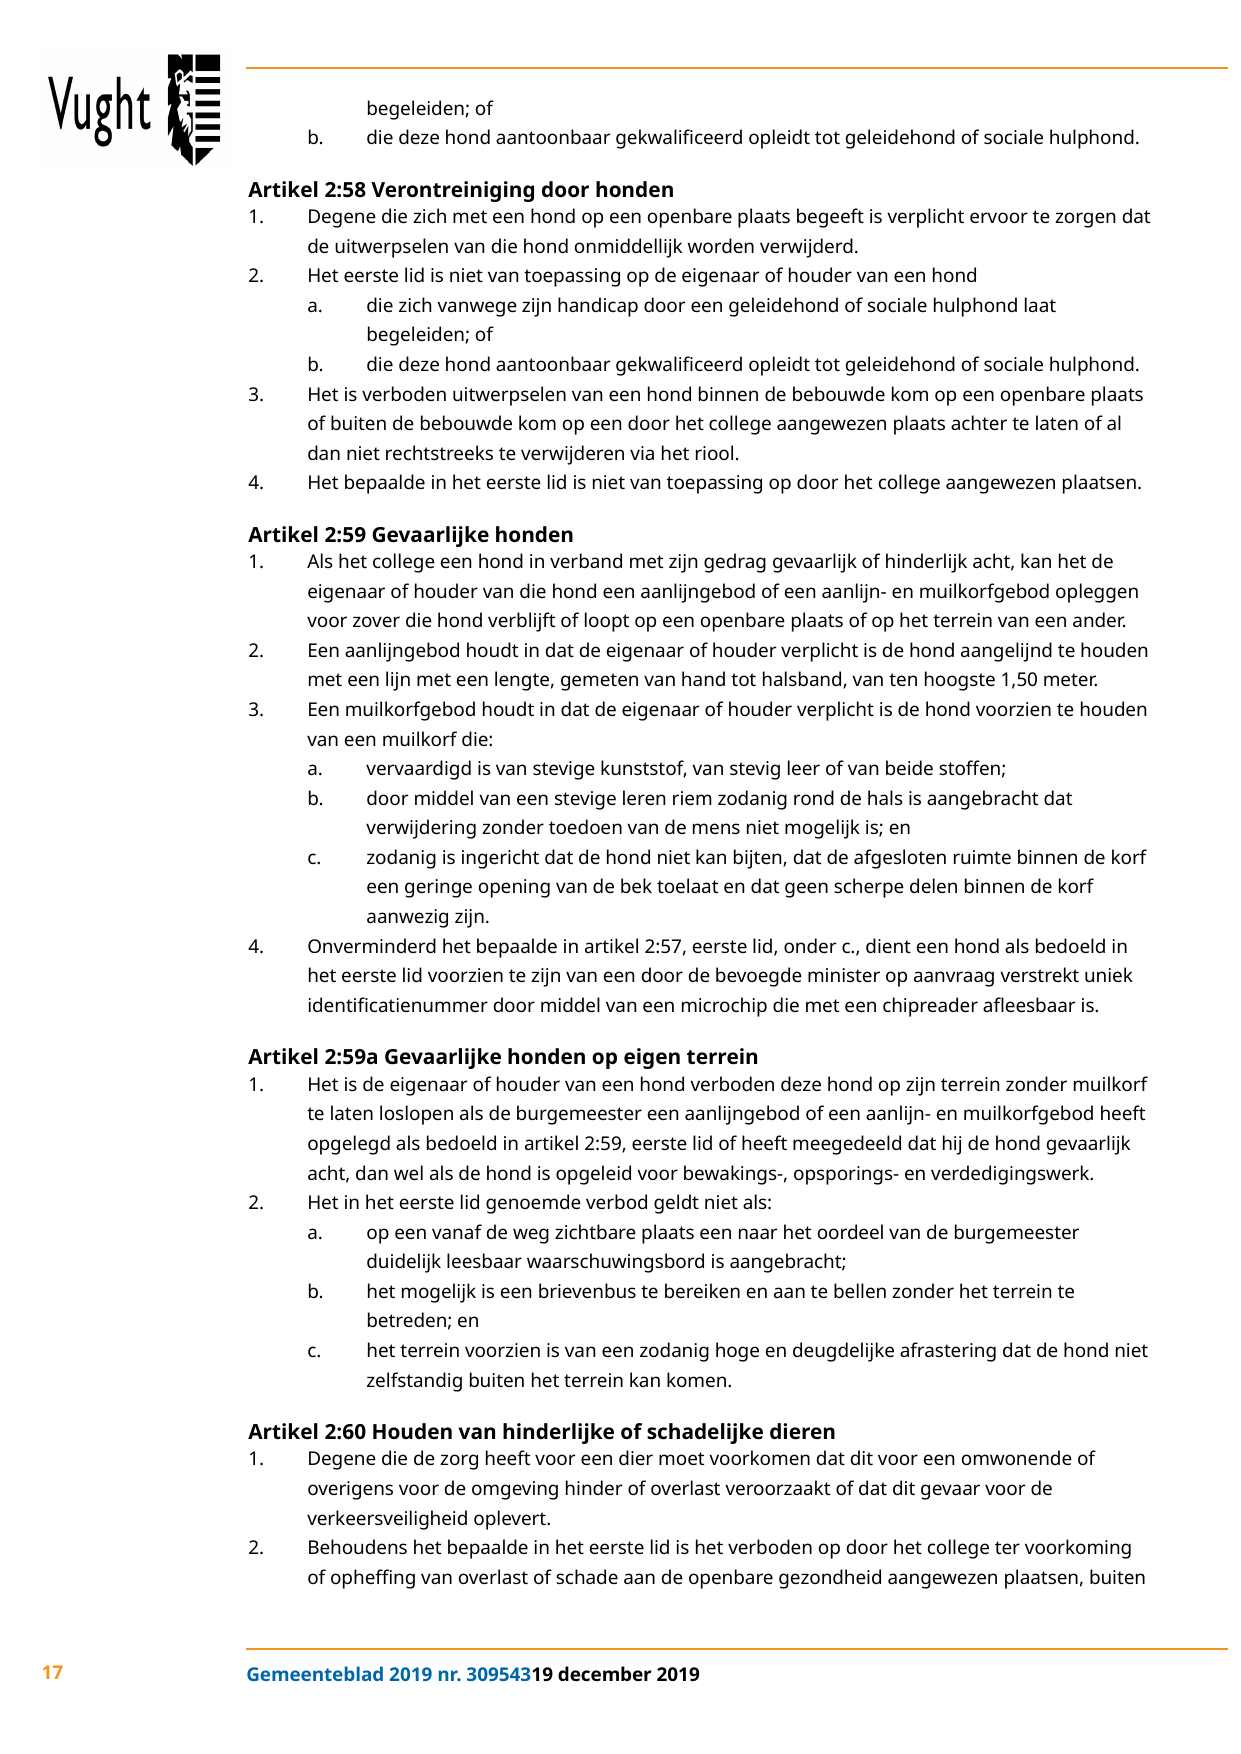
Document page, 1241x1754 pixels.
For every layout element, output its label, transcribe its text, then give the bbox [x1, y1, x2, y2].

list Onverminderd het bepaalde in artikel 2:57, eerste lid, onder c., dient een hond als bedoeld in het eerste lid voorzien te zijn van een door de bevoegde minister op aanvraag verstrekt uniek identificatienummer door middel van een microchip die met een chipreader afleesbaar is. [248, 933, 1152, 1018]
list vervaardigd is van stevige kunststof, van stevig leer of van beide stoffen; [307, 755, 1152, 781]
text Artikel 2:59 Gevaarlijke honden [248, 520, 1152, 548]
list door middel van een stevige leren riem zodanig rond de hals is aangebracht dat verwijdering zonder toedoen van de mens niet mogelijk is; en [307, 785, 1152, 840]
list Behoudens het bepaalde in het eerste lid is het verboden op door het college ter voorkoming of opheffing van overlast of schade aan de openbare gezondheid aangewezen plaatsen, buiten [248, 1534, 1152, 1590]
list Het is de eigenaar of houder van een hond verboden deze hond op zijn terrein zonder muilkorf te laten loslopen als de burgemeester een aanlijngebod of een aanlijn- en muilkorfgebod heeft opgelegd als bedoeld in artikel 2:59, eerste lid of heeft meegedeeld dat hij de hond gevaarlijk acht, dan wel als de hond is opgeleid voor bewakings-, opsporings- en verdedigingswerk. [248, 1071, 1152, 1185]
picture [41, 47, 231, 172]
list die deze hond aantoonbaar gekwalificeerd opleidt tot geleidehond of sociale hulphond. [307, 124, 1152, 150]
list Degene die zich met een hond op een openbare plaats begeeft is verplicht ervoor te zorgen dat de uitwerpselen van die hond onmiddellijk worden verwijderd. [248, 203, 1152, 258]
list het terrein voorzien is van een zodanig hoge en deugdelijke afrastering dat de hond niet zelfstandig buiten het terrein kan komen. [307, 1337, 1152, 1392]
text Artikel 2:58 Verontreiniging door honden [248, 175, 1152, 203]
text Artikel 2:60 Houden van hinderlijke of schadelijke dieren [248, 1417, 1152, 1446]
list het mogelijk is een brievenbus te bereiken en aan te bellen zonder het terrein te betreden; en [307, 1278, 1152, 1333]
list Het is verboden uitwerpselen van een hond binnen de bebouwde kom op een openbare plaats of buiten de bebouwde kom op een door het college aangewezen plaats achter te laten of al dan niet rechtstreeks te verwijderen via het riool. [248, 381, 1152, 466]
text Artikel 2:59a Gevaarlijke honden op eigen terrein [248, 1042, 1152, 1071]
list begeleiden; of [307, 95, 1152, 121]
list Als het college een hond in verband met zijn gedrag gevaarlijk of hinderlijk acht, kan het de eigenaar of houder van die hond een aanlijngebod of een aanlijn- en muilkorfgebod opleggen voor zover die hond verblijft of loopt op een openbare plaats of op het terrein van een ander. [248, 548, 1152, 633]
list op een vanaf de weg zichtbare plaats een naar het oordeel van de burgemeester duidelijk leesbaar waarschuwingsbord is aangebracht; [307, 1219, 1152, 1274]
list Het in het eerste lid genoemde verbod geldt niet als: [248, 1189, 1152, 1215]
list Degene die de zorg heeft voor een dier moet voorkomen dat dit voor een omwonende of overigens voor de omgeving hinder of overlast veroorzaakt of dat dit gevaar voor de verkeersveiligheid oplevert. [248, 1446, 1152, 1531]
list Het eerste lid is niet van toepassing op de eigenaar of houder van een hond [248, 262, 1152, 288]
list die deze hond aantoonbaar gekwalificeerd opleidt tot geleidehond of sociale hulphond. [307, 351, 1152, 377]
list Een muilkorfgebod houdt in dat de eigenaar of houder verplicht is de hond voorzien te houden van een muilkorf die: [248, 696, 1152, 752]
list die zich vanwege zijn handicap door een geleidehond of sociale hulphond laat begeleiden; of [307, 292, 1152, 347]
list Het bepaalde in het eerste lid is niet van toepassing op door het college aangewezen plaatsen. [248, 469, 1152, 495]
list Een aanlijngebod houdt in dat de eigenaar of houder verplicht is de hond aangelijnd te houden met een lijn met een lengte, gemeten van hand tot halsband, van ten hoogste 1,50 meter. [248, 637, 1152, 692]
list zodanig is ingericht dat de hond niet kan bijten, dat de afgesloten ruimte binnen de korf een geringe opening van de bek toelaat en dat geen scherpe delen binnen de korf aanwezig zijn. [307, 844, 1152, 929]
